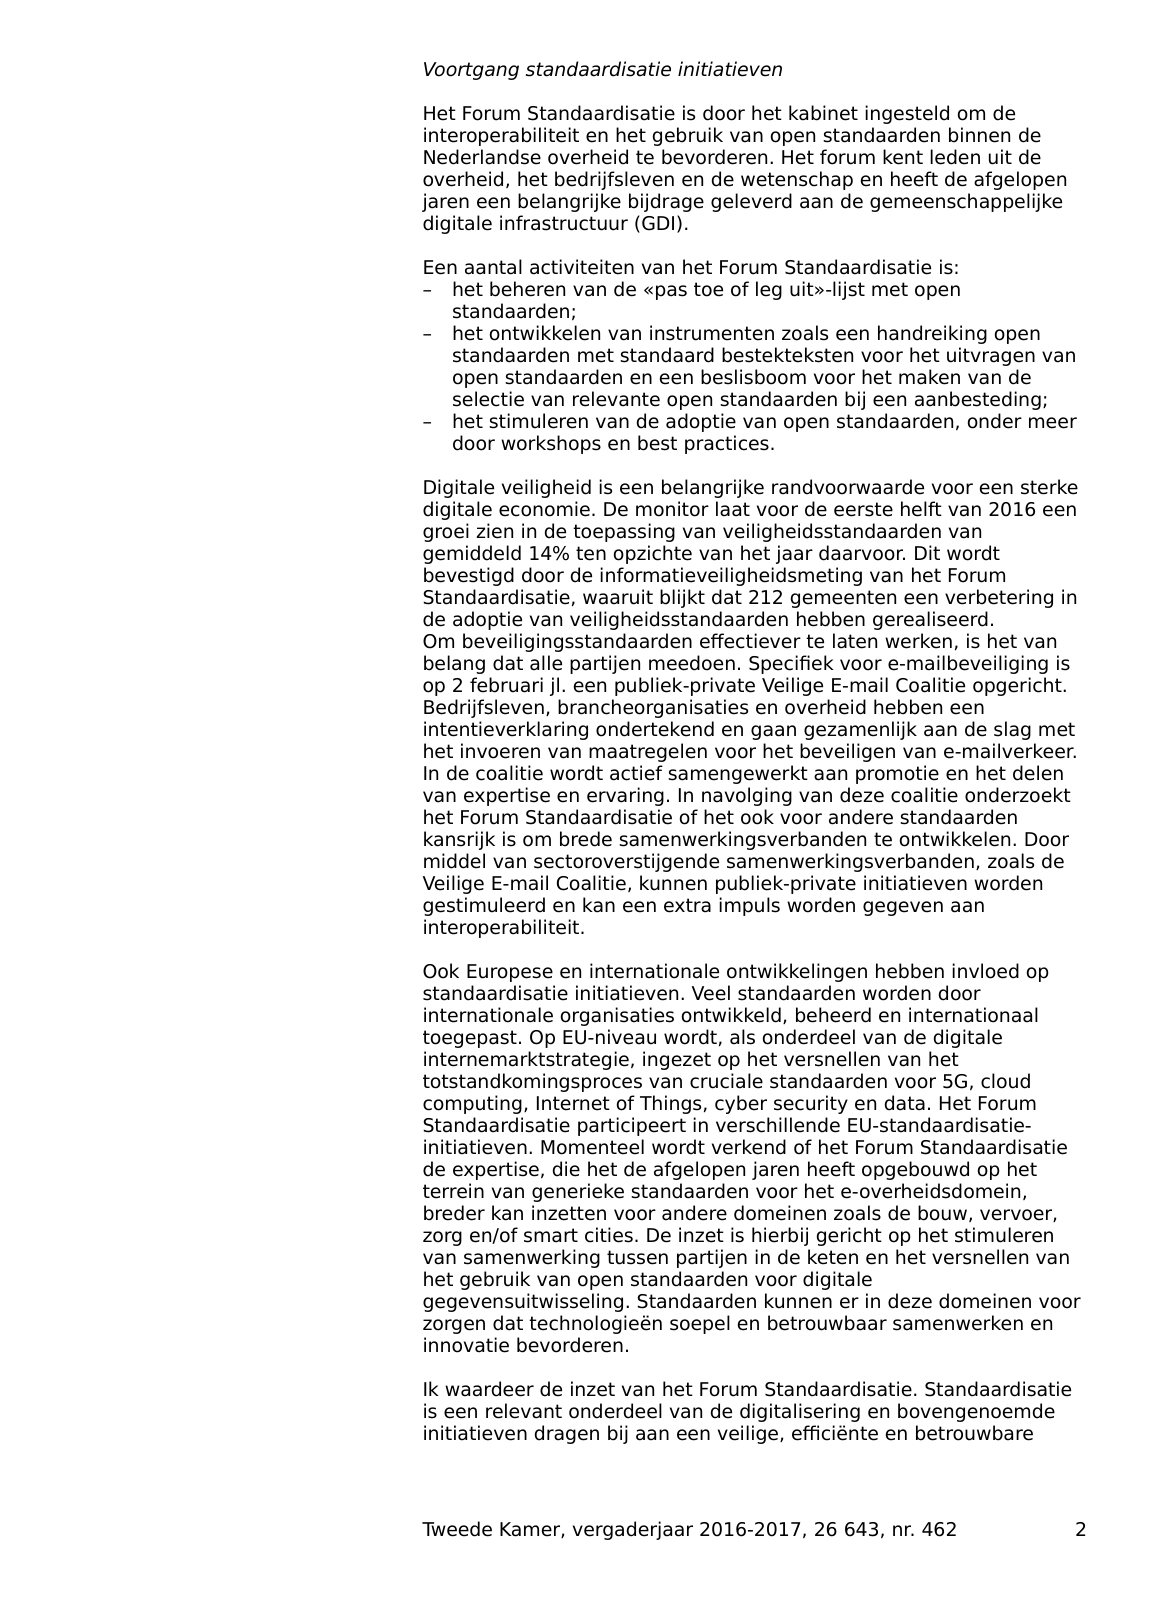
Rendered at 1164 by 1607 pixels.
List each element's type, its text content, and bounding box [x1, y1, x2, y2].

text Ik waardeer de inzet van het Forum Standaardisatie. Standaardisatie is een relevant onderdeel van de digitalisering en bovengenoemde initiatieven dragen bij aan een veilige, efficiënte en betrouwbare [422, 1379, 1087, 1445]
text – het beheren van de «pas toe of leg uit»-lijst met open standaarden; [422, 279, 1087, 323]
text Digitale veiligheid is een belangrijke randvoorwaarde voor een sterke digitale economie. De monitor laat voor de eerste helft van 2016 een groei zien in de toepassing van veiligheidsstandaarden van gemiddeld 14% ten opzichte van het jaar daarvoor. Dit wordt bevestigd door de informatieveiligheidsmeting van het Forum Standaardisatie, waaruit blijkt dat 212 gemeenten een verbetering in de adoptie van veiligheidsstandaarden hebben gerealiseerd. [422, 477, 1087, 631]
text Een aantal activiteiten van het Forum Standaardisatie is: [422, 257, 1087, 279]
text Het Forum Standaardisatie is door het kabinet ingesteld om de interoperabiliteit en het gebruik van open standaarden binnen de Nederlandse overheid te bevorderen. Het forum kent leden uit de overheid, het bedrijfsleven en de wetenschap en heeft de afgelopen jaren een belangrijke bijdrage geleverd aan de gemeenschappelijke digitale infrastructuur (GDI). [422, 103, 1087, 235]
text Ook Europese en internationale ontwikkelingen hebben invloed op standaardisatie initiatieven. Veel standaarden worden door internationale organisaties ontwikkeld, beheerd en internationaal toegepast. Op EU-niveau wordt, als onderdeel van de digitale internemarktstrategie, ingezet op het versnellen van het totstandkomingsproces van cruciale standaarden voor 5G, cloud computing, Internet of Things, cyber security en data. Het Forum Standaardisatie participeert in verschillende EU-standaardisatie-initiatieven. Momenteel wordt verkend of het Forum Standaardisatie de expertise, die het de afgelopen jaren heeft opgebouwd op het terrein van generieke standaarden voor het e-overheidsdomein, breder kan inzetten voor andere domeinen zoals de bouw, vervoer, zorg en/of smart cities. De inzet is hierbij gericht op het stimuleren van samenwerking tussen partijen in de keten en het versnellen van het gebruik van open standaarden voor digitale gegevensuitwisseling. Standaarden kunnen er in deze domeinen voor zorgen dat technologieën soepel en betrouwbaar samenwerken en innovatie bevorderen. [422, 961, 1087, 1357]
text – het ontwikkelen van instrumenten zoals een handreiking open standaarden met standaard bestekteksten voor het uitvragen van open standaarden en een beslisboom voor het maken van de selectie van relevante open standaarden bij een aanbesteding; [422, 323, 1087, 411]
subtitle Voortgang standaardisatie initiatieven [422, 59, 1087, 81]
text – het stimuleren van de adoptie van open standaarden, onder meer door workshops en best practices. [422, 411, 1087, 455]
text Om beveiligingsstandaarden effectiever te laten werken, is het van belang dat alle partijen meedoen. Specifiek voor e-mailbeveiliging is op 2 februari jl. een publiek-private Veilige E-mail Coalitie opgericht. Bedrijfsleven, brancheorganisaties en overheid hebben een intentieverklaring ondertekend en gaan gezamenlijk aan de slag met het invoeren van maatregelen voor het beveiligen van e-mailverkeer. In de coalitie wordt actief samengewerkt aan promotie en het delen van expertise en ervaring. In navolging van deze coalitie onderzoekt het Forum Standaardisatie of het ook voor andere standaarden kansrijk is om brede samenwerkingsverbanden te ontwikkelen. Door middel van sectoroverstijgende samenwerkingsverbanden, zoals de Veilige E-mail Coalitie, kunnen publiek-private initiatieven worden gestimuleerd en kan een extra impuls worden gegeven aan interoperabiliteit. [422, 631, 1087, 939]
